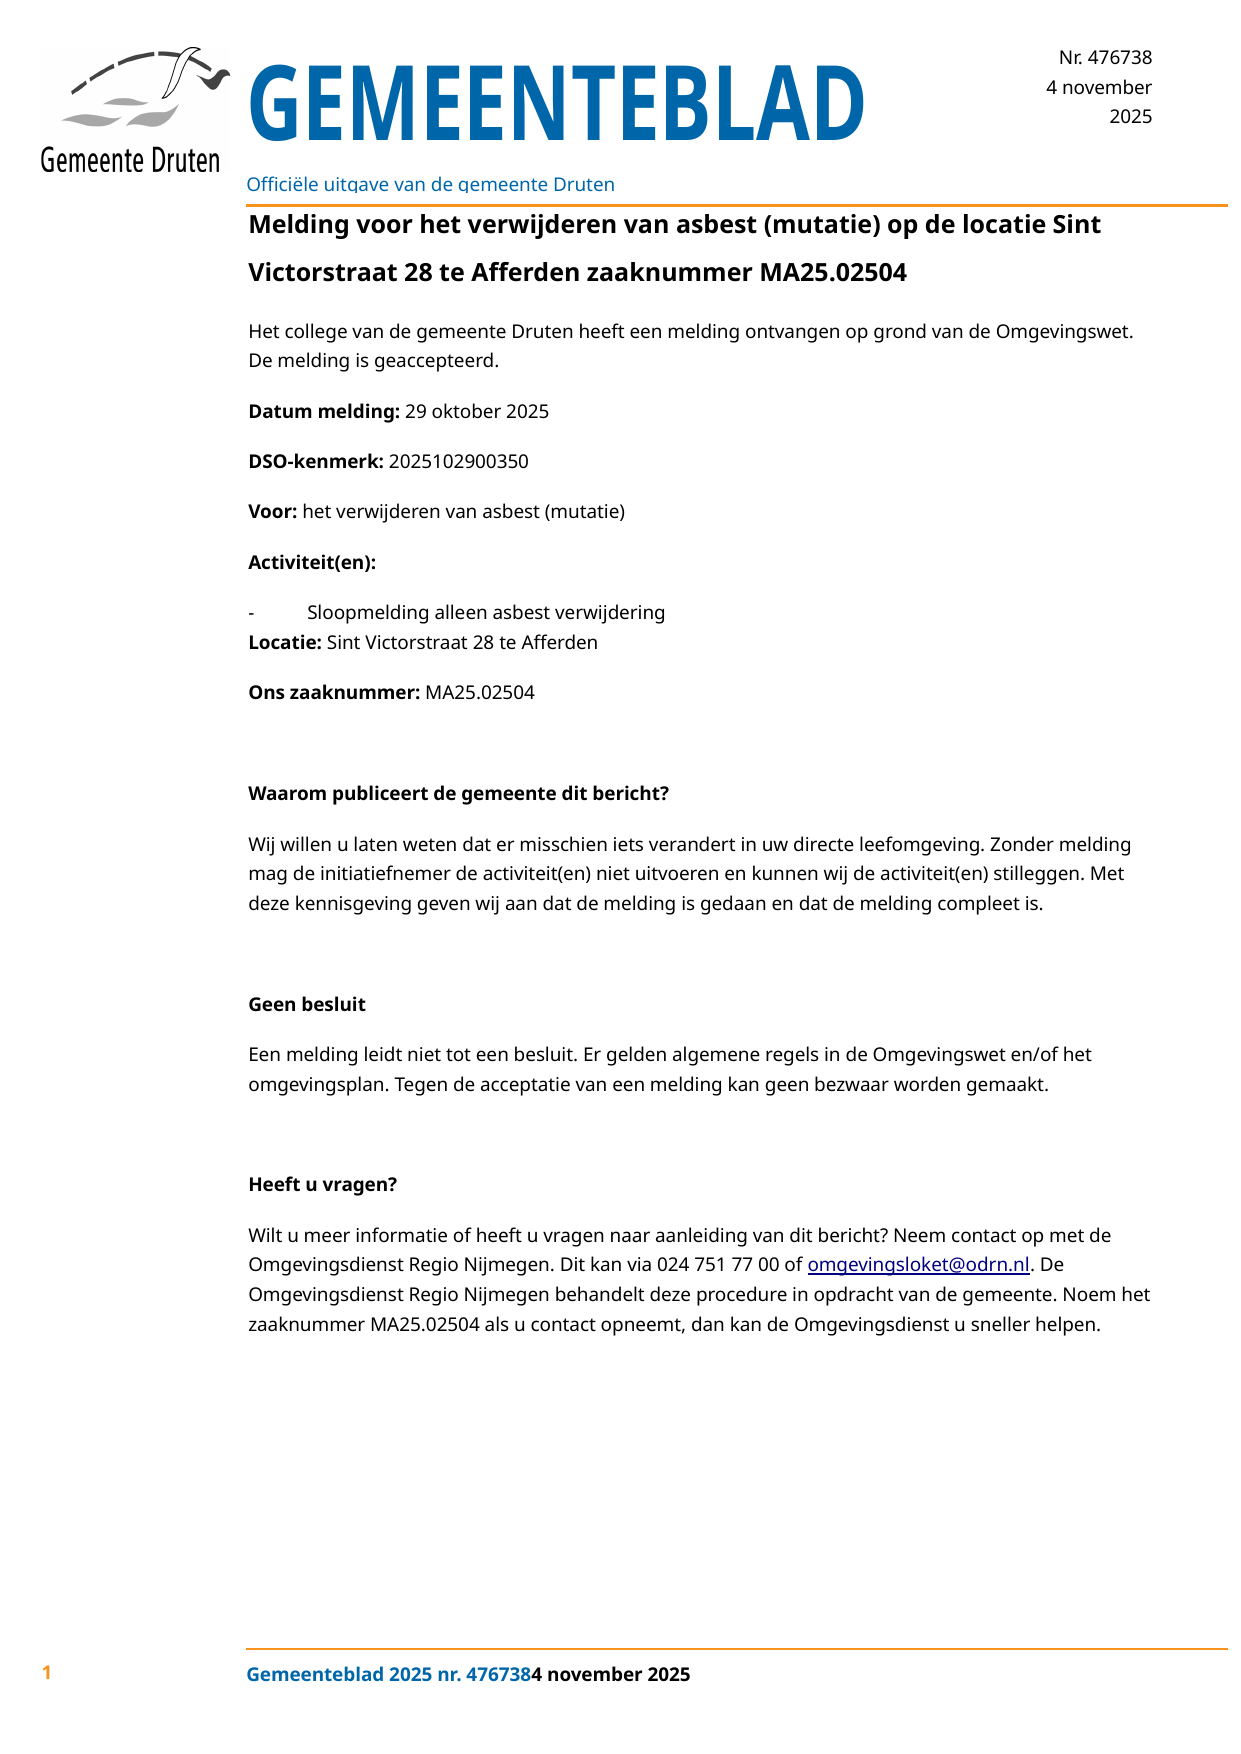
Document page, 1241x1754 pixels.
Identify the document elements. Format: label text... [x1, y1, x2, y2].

text Het college van de gemeente Druten heeft een melding ontvangen op grond van de Omgevingswet. De melding is geaccepteerd. [248, 318, 1152, 373]
text Heeft u vragen? [248, 1172, 1152, 1197]
text DSO-kenmerk: 2025102900350 [248, 448, 1152, 474]
text Activiteit(en): [248, 549, 1152, 575]
text Ons zaaknummer: MA25.02504 [248, 679, 1152, 705]
picture [41, 47, 231, 172]
text Melding voor het verwijderen van asbest (mutatie) op de locatie Sint Victorstraat 28 te Afferden zaaknummer MA25.02504 [248, 207, 1152, 288]
text Geen besluit [248, 991, 1152, 1017]
text Waarom publiceert de gemeente dit bericht? [248, 780, 1152, 806]
text Voor: het verwijderen van asbest (mutatie) [248, 499, 1152, 524]
text Wij willen u laten weten dat er misschien iets verandert in uw directe leefomgeving. Zonder melding mag de initiatiefnemer de activiteit(en) niet uitvoeren en kunnen wij de activiteit(en) stilleggen. Met deze kennisgeving geven wij aan dat de melding is gedaan en dat de melding compleet is. [248, 831, 1152, 916]
list Sloopmelding alleen asbest verwijdering [248, 599, 1152, 625]
text Locatie: Sint Victorstraat 28 te Afferden [248, 629, 1152, 655]
text Wilt u meer informatie of heeft u vragen naar aanleiding van dit bericht? Neem contact op met de Omgevingsdienst Regio Nijmegen. Dit kan via 024 751 77 00 of omgevingsloket@odrn.nl. De Omgevingsdienst Regio Nijmegen behandelt deze procedure in opdracht van de gemeente. Noem het zaaknummer MA25.02504 als u contact opneemt, dan kan de Omgevingsdienst u sneller helpen. [248, 1222, 1152, 1337]
text Datum melding: 29 oktober 2025 [248, 398, 1152, 424]
text Een melding leidt niet tot een besluit. Er gelden algemene regels in de Omgevingswet en/of het omgevingsplan. Tegen de acceptatie van een melding kan geen bezwaar worden gemaakt. [248, 1041, 1152, 1097]
